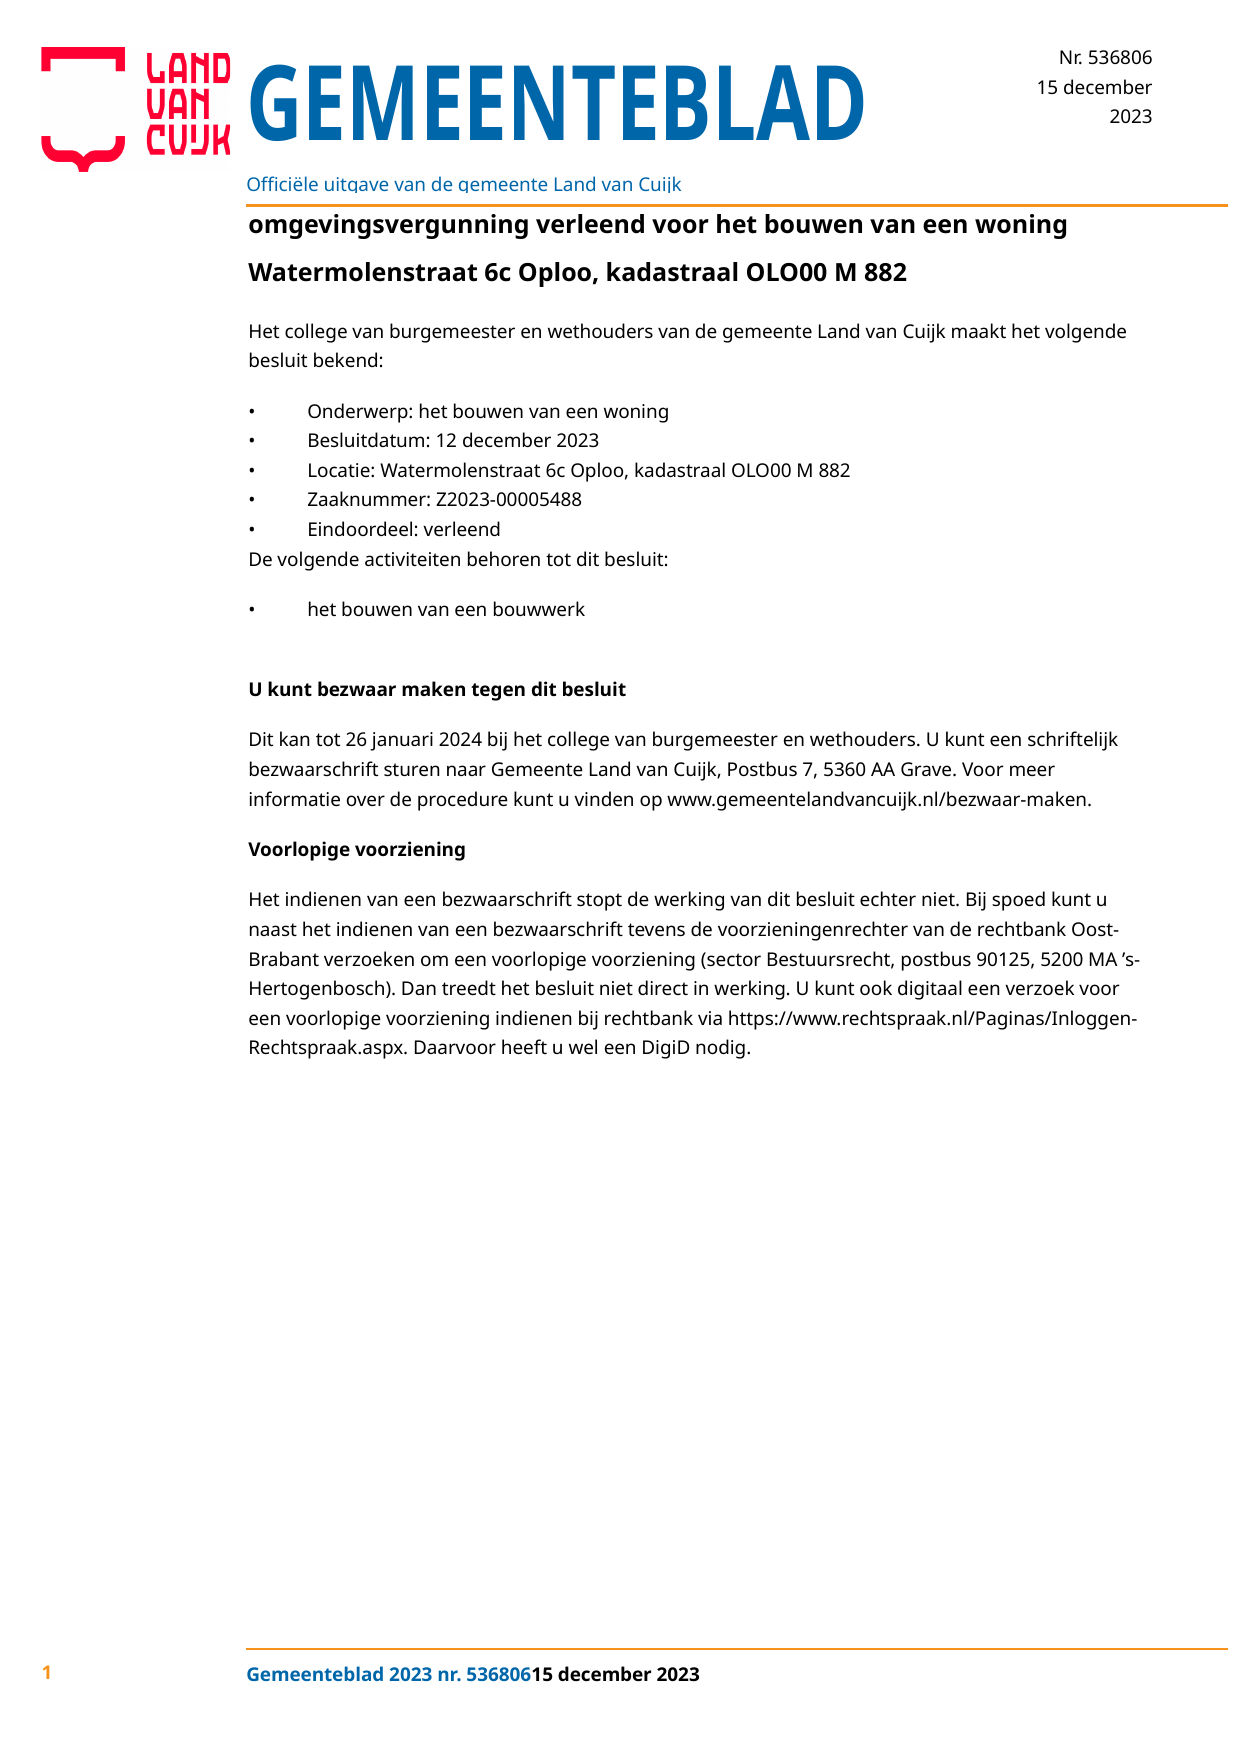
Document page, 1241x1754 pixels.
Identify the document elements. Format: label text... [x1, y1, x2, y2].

list Eindoordeel: verleend [248, 516, 1152, 542]
list het bouwen van een bouwwerk [248, 596, 1152, 622]
text Het college van burgemeester en wethouders van de gemeente Land van Cuijk maakt het volgende besluit bekend: [248, 318, 1152, 373]
text omgevingsvergunning verleend voor het bouwen van een woning Watermolenstraat 6c Oploo, kadastraal OLO00 M 882 [248, 207, 1152, 288]
text Voorlopige voorziening [248, 836, 1152, 862]
list Zaaknummer: Z2023-00005488 [248, 487, 1152, 512]
text U kunt bezwaar maken tegen dit besluit [248, 676, 1152, 702]
picture [41, 47, 231, 172]
list Besluitdatum: 12 december 2023 [248, 427, 1152, 453]
text Het indienen van een bezwaarschrift stopt de werking van dit besluit echter niet. Bij spoed kunt u naast het indienen van een bezwaarschrift tevens de voorzieningenrechter van de rechtbank Oost-Brabant verzoeken om een voorlopige voorziening (sector Bestuursrecht, postbus 90125, 5200 MA ’s-Hertogenbosch). Dan treedt het besluit niet direct in werking. U kunt ook digitaal een verzoek voor een voorlopige voorziening indienen bij rechtbank via https://www.rechtspraak.nl/Paginas/Inloggen-Rechtspraak.aspx. Daarvoor heeft u wel een DigiD nodig. [248, 887, 1152, 1060]
list Onderwerp: het bouwen van een woning [248, 398, 1152, 424]
text Dit kan tot 26 januari 2024 bij het college van burgemeester en wethouders. U kunt een schriftelijk bezwaarschrift sturen naar Gemeente Land van Cuijk, Postbus 7, 5360 AA Grave. Voor meer informatie over de procedure kunt u vinden op www.gemeentelandvancuijk.nl/bezwaar-maken. [248, 727, 1152, 812]
list Locatie: Watermolenstraat 6c Oploo, kadastraal OLO00 M 882 [248, 457, 1152, 483]
text De volgende activiteiten behoren tot dit besluit: [248, 546, 1152, 572]
